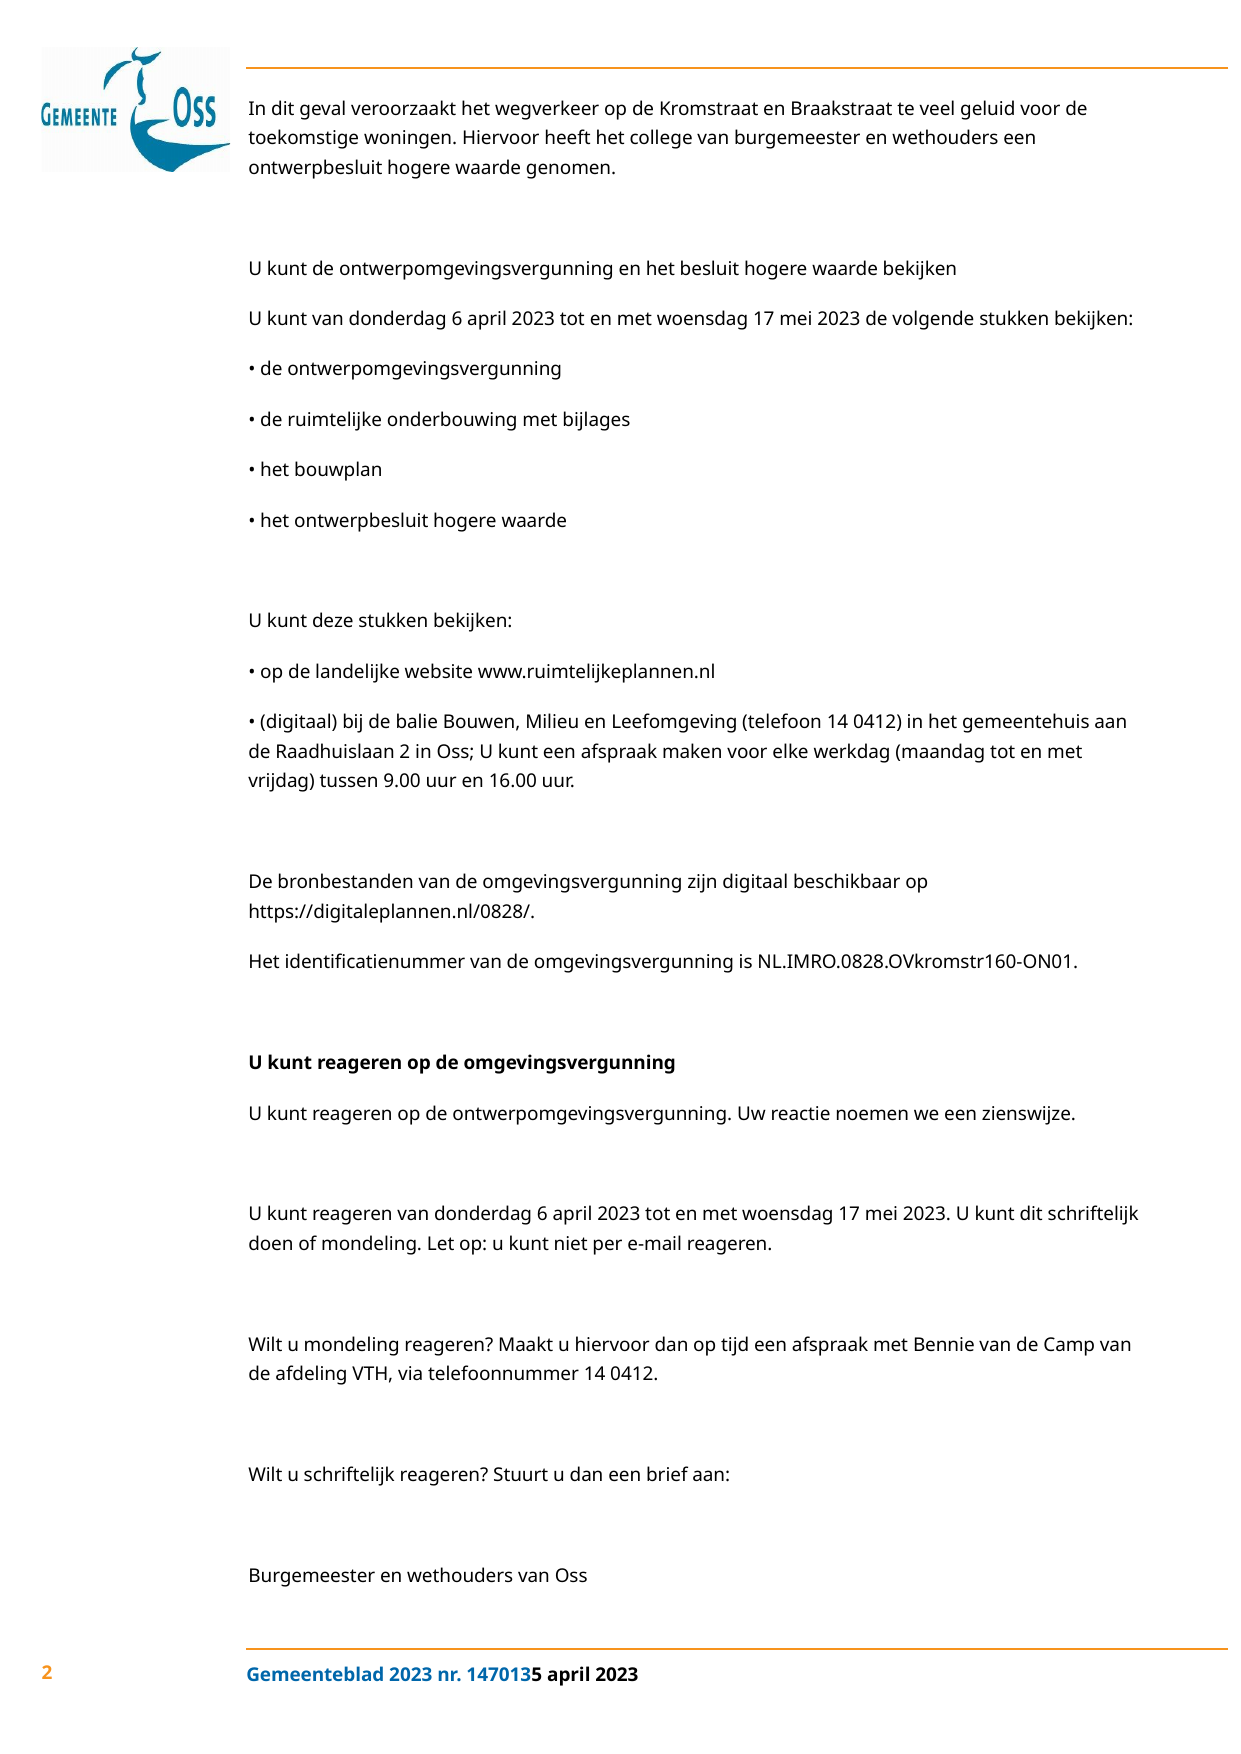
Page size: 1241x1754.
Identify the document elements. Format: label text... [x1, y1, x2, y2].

text U kunt reageren op de omgevingsvergunning [248, 1049, 1152, 1075]
text • het bouwplan [248, 456, 1152, 482]
text De bronbestanden van de omgevingsvergunning zijn digitaal beschikbaar op https://digitaleplannen.nl/0828/. [248, 868, 1152, 924]
text Wilt u mondeling reageren? Maakt u hiervoor dan op tijd een afspraak met Bennie van de Camp van de afdeling VTH, via telefoonnummer 14 0412. [248, 1331, 1152, 1386]
text • de ruimtelijke onderbouwing met bijlages [248, 406, 1152, 432]
text • op de landelijke website www.ruimtelijkeplannen.nl [248, 658, 1152, 684]
text • (digitaal) bij de balie Bouwen, Milieu en Leefomgeving (telefoon 14 0412) in het gemeentehuis aan de Raadhuislaan 2 in Oss; U kunt een afspraak maken voor elke werkdag (maandag tot en met vrijdag) tussen 9.00 uur en 16.00 uur. [248, 708, 1152, 793]
text In dit geval veroorzaakt het wegverkeer op de Kromstraat en Braakstraat te veel geluid voor de toekomstige woningen. Hiervoor heeft het college van burgemeester en wethouders een ontwerpbesluit hogere waarde genomen. [248, 95, 1152, 180]
text • het ontwerpbesluit hogere waarde [248, 507, 1152, 533]
text Wilt u schriftelijk reageren? Stuurt u dan een brief aan: [248, 1461, 1152, 1487]
text U kunt de ontwerpomgevingsvergunning en het besluit hogere waarde bekijken [248, 255, 1152, 281]
text U kunt van donderdag 6 april 2023 tot en met woensdag 17 mei 2023 de volgende stukken bekijken: [248, 305, 1152, 331]
picture [41, 47, 231, 172]
text Het identificatienummer van de omgevingsvergunning is NL.IMRO.0828.OVkromstr160-ON01. [248, 948, 1152, 974]
text • de ontwerpomgevingsvergunning [248, 356, 1152, 381]
text U kunt reageren op de ontwerpomgevingsvergunning. Uw reactie noemen we een zienswijze. [248, 1100, 1152, 1126]
text U kunt deze stukken bekijken: [248, 608, 1152, 633]
text Burgemeester en wethouders van Oss [248, 1562, 1152, 1588]
text U kunt reageren van donderdag 6 april 2023 tot en met woensdag 17 mei 2023. U kunt dit schriftelijk doen of mondeling. Let op: u kunt niet per e-mail reageren. [248, 1201, 1152, 1256]
